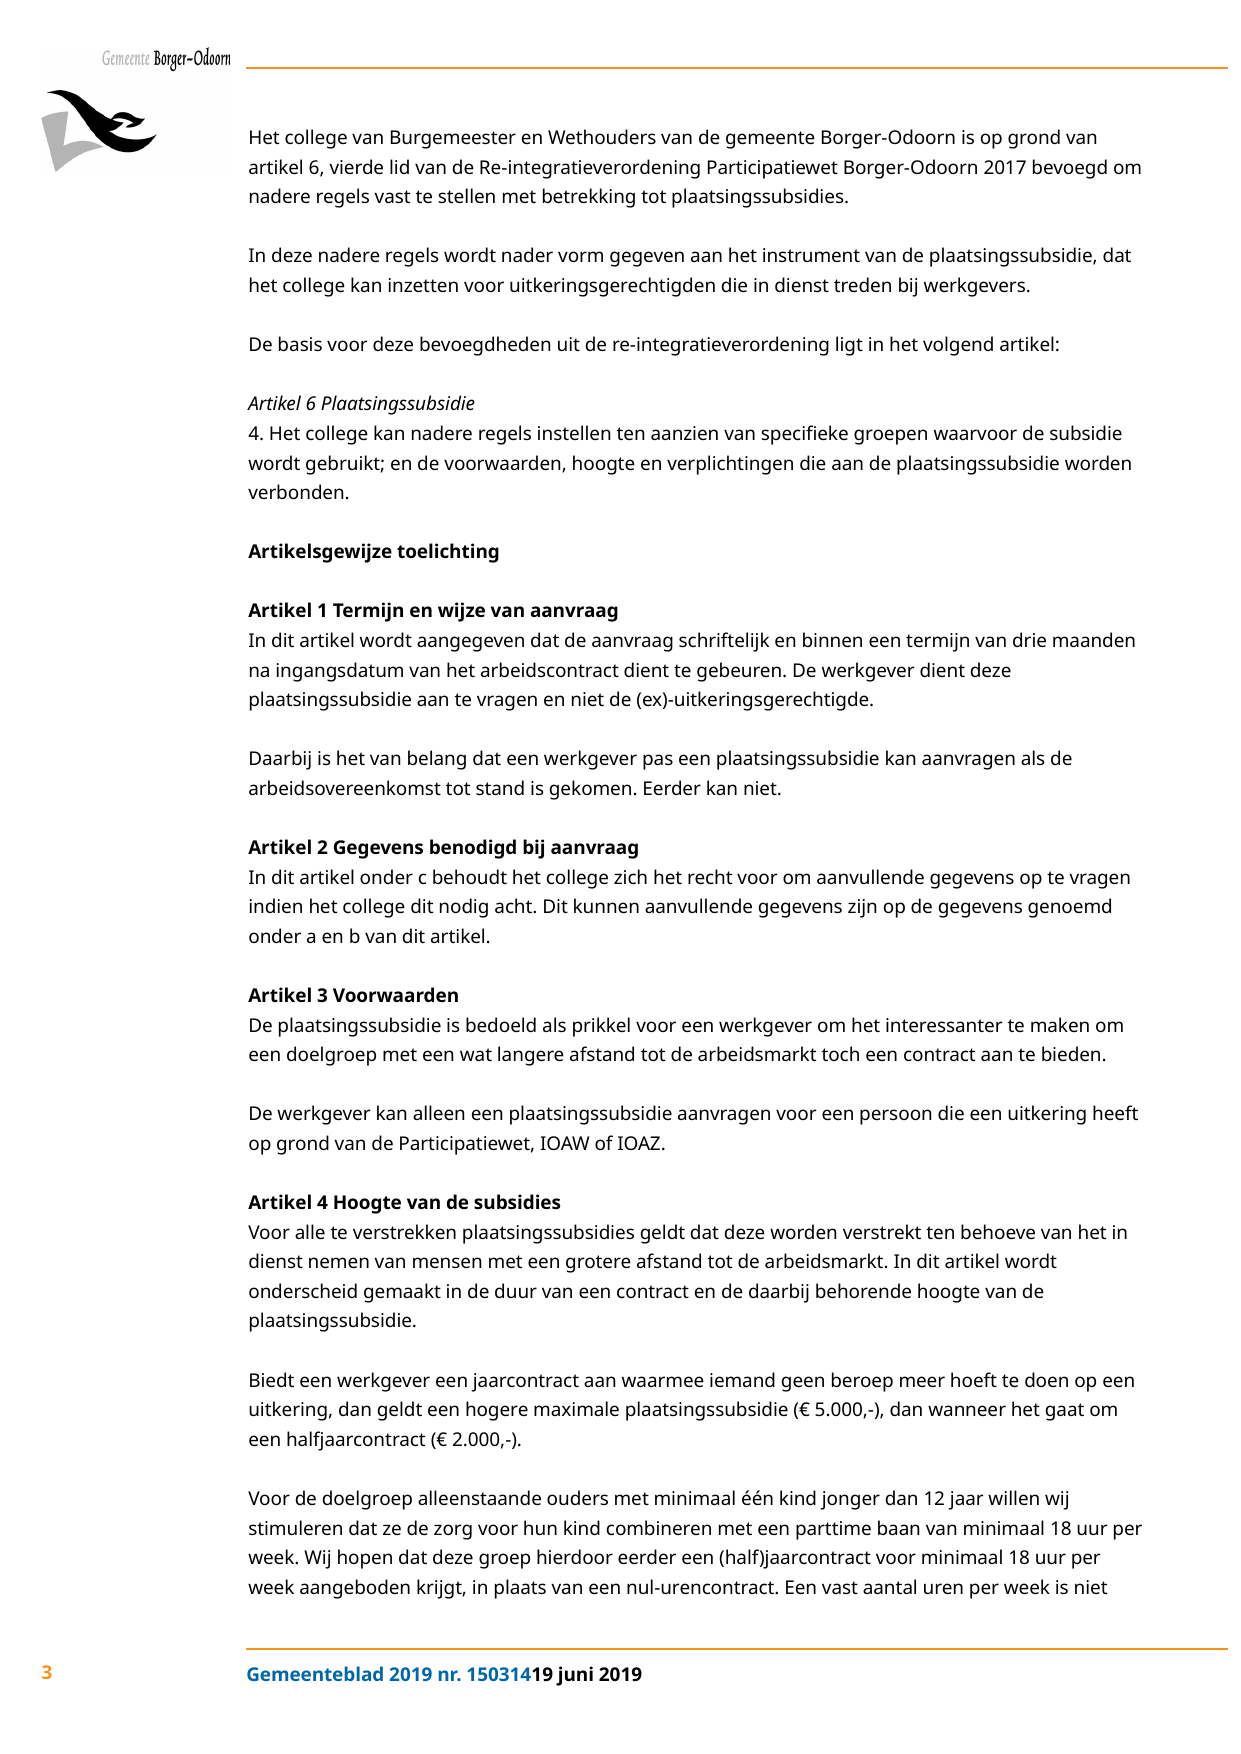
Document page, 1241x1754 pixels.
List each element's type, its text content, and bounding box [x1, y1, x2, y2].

text Voor alle te verstrekken plaatsingssubsidies geldt dat deze worden verstrekt ten behoeve van het in dienst nemen van mensen met een grotere afstand tot de arbeidsmarkt. In dit artikel wordt onderscheid gemaakt in de duur van een contract en de daarbij behorende hoogte van de plaatsingssubsidie. [248, 1219, 1152, 1333]
text De werkgever kan alleen een plaatsingssubsidie aanvragen voor een persoon die een uitkering heeft op grond van de Participatiewet, IOAW of IOAZ. [248, 1101, 1152, 1156]
text Artikel 4 Hoogte van de subsidies [248, 1189, 1152, 1215]
text In dit artikel onder c behoudt het college zich het recht voor om aanvullende gegevens op te vragen indien het college dit nodig acht. Dit kunnen aanvullende gegevens zijn op de gegevens genoemd onder a en b van dit artikel. [248, 864, 1152, 949]
picture [41, 47, 231, 172]
text De basis voor deze bevoegdheden uit de re-integratieverordening ligt in het volgend artikel: [248, 331, 1152, 357]
text In dit artikel wordt aangegeven dat de aanvraag schriftelijk en binnen een termijn van drie maanden na ingangsdatum van het arbeidscontract dient te gebeuren. De werkgever dient deze plaatsingssubsidie aan te vragen en niet de (ex)-uitkeringsgerechtigde. [248, 627, 1152, 712]
text In deze nadere regels wordt nader vorm gegeven aan het instrument van de plaatsingssubsidie, dat het college kan inzetten voor uitkeringsgerechtigden die in dienst treden bij werkgevers. [248, 243, 1152, 298]
text Artikelsgewijze toelichting [248, 538, 1152, 564]
text Artikel 2 Gegevens benodigd bij aanvraag [248, 834, 1152, 860]
text De plaatsingssubsidie is bedoeld als prikkel voor een werkgever om het interessanter te maken om een doelgroep met een wat langere afstand tot de arbeidsmarkt toch een contract aan te bieden. [248, 1012, 1152, 1067]
text Daarbij is het van belang dat een werkgever pas een plaatsingssubsidie kan aanvragen als de arbeidsovereenkomst tot stand is gekomen. Eerder kan niet. [248, 746, 1152, 801]
text Artikel 3 Voorwaarden [248, 982, 1152, 1008]
text Voor de doelgroep alleenstaande ouders met minimaal één kind jonger dan 12 jaar willen wij stimuleren dat ze de zorg voor hun kind combineren met een parttime baan van minimaal 18 uur per week. Wij hopen dat deze groep hierdoor eerder een (half)jaarcontract voor minimaal 18 uur per week aangeboden krijgt, in plaats van een nul-urencontract. Een vast aantal uren per week is niet [248, 1485, 1152, 1600]
text Biedt een werkgever een jaarcontract aan waarmee iemand geen beroep meer hoeft te doen op een uitkering, dan geldt een hogere maximale plaatsingssubsidie (€ 5.000,-), dan wanneer het gaat om een halfjaarcontract (€ 2.000,-). [248, 1367, 1152, 1452]
text 4. Het college kan nadere regels instellen ten aanzien van specifieke groepen waarvoor de subsidie wordt gebruikt; en de voorwaarden, hoogte en verplichtingen die aan de plaatsingssubsidie worden verbonden. [248, 420, 1152, 505]
text Artikel 6 Plaatsingssubsidie [248, 391, 1152, 416]
text Het college van Burgemeester en Wethouders van de gemeente Borger-Odoorn is op grond van artikel 6, vierde lid van de Re-integratieverordening Participatiewet Borger-Odoorn 2017 bevoegd om nadere regels vast te stellen met betrekking tot plaatsingssubsidies. [248, 124, 1152, 209]
text Artikel 1 Termijn en wijze van aanvraag [248, 598, 1152, 623]
